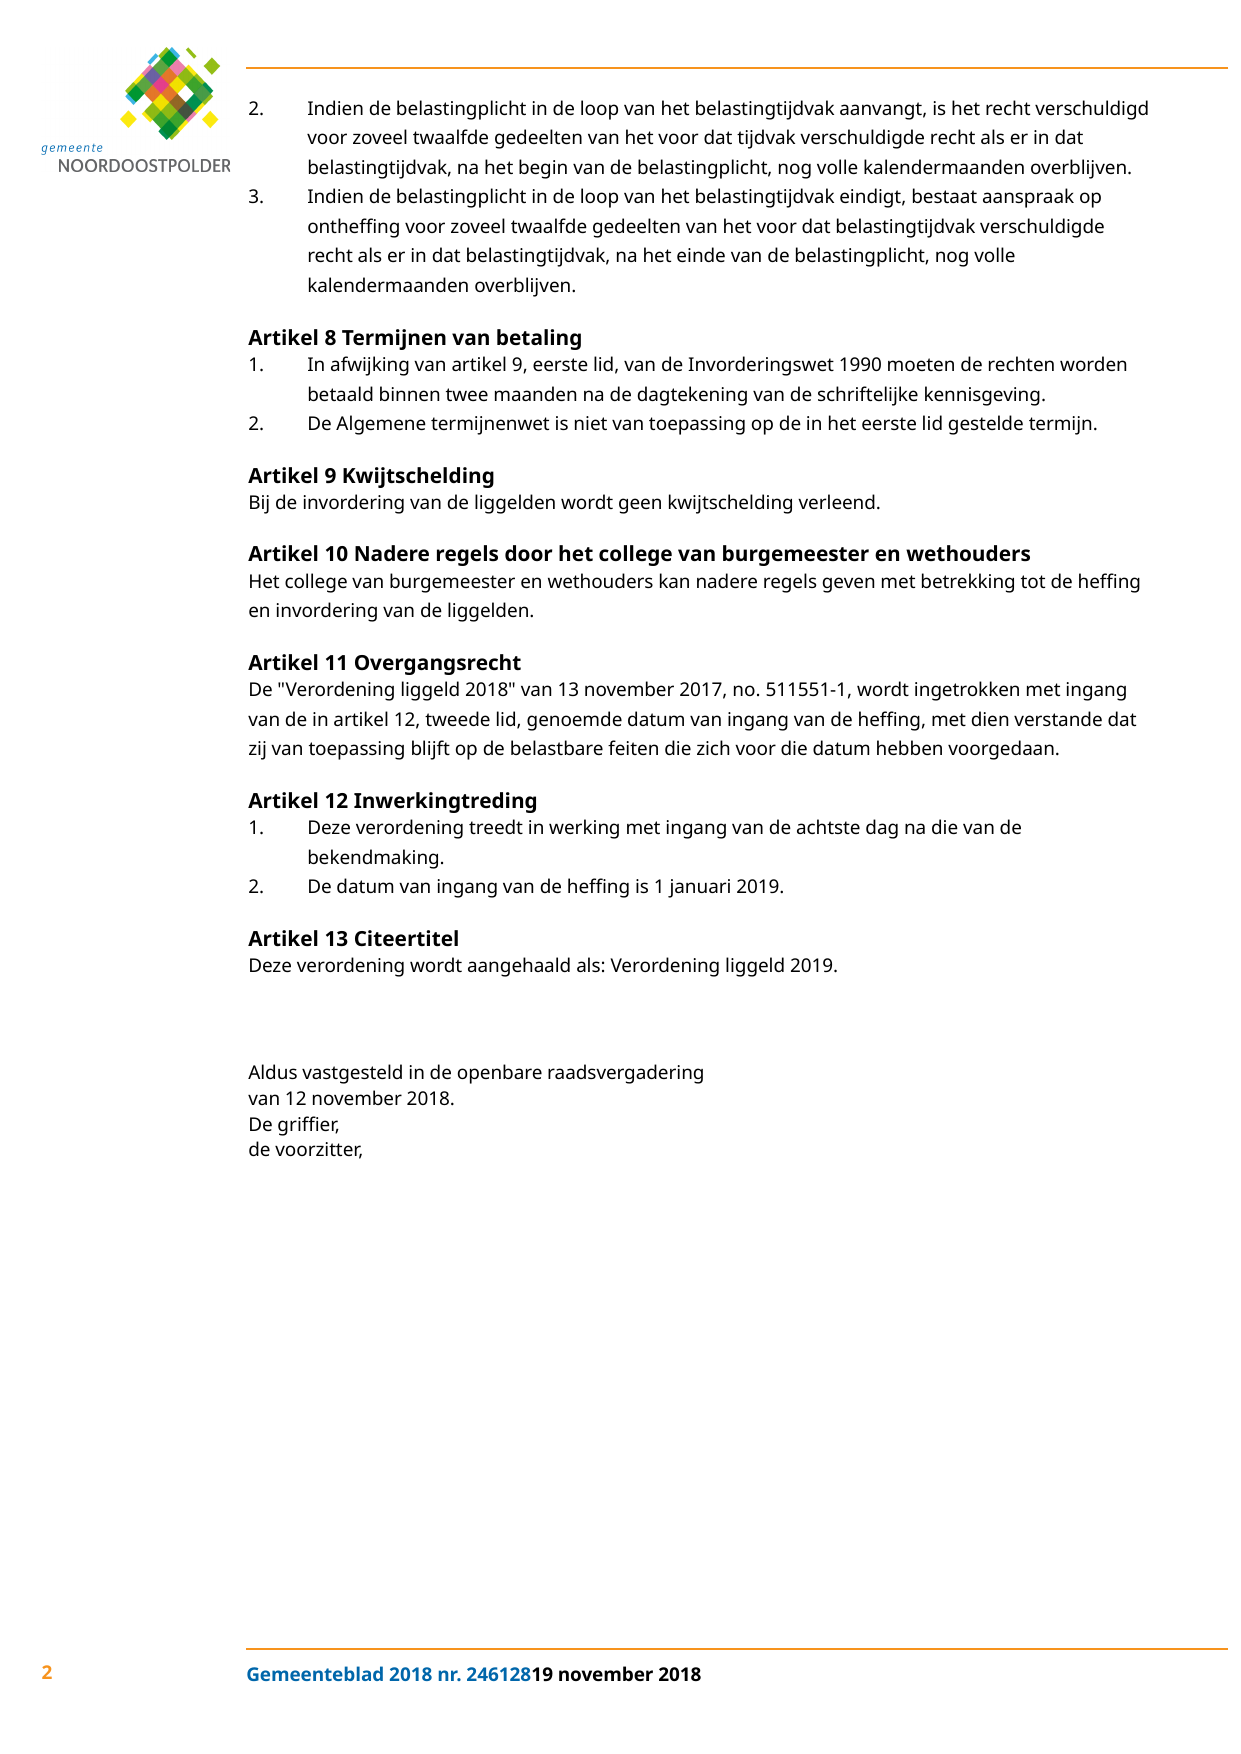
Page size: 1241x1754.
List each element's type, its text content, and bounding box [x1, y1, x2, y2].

list Deze verordening treedt in werking met ingang van de achtste dag na die van de bekendmaking. [248, 814, 1152, 870]
text Artikel 12 Inwerkingtreding [248, 786, 1152, 814]
text Aldus vastgesteld in de openbare raadsvergadering [248, 1059, 1152, 1085]
list De datum van ingang van de heffing is 1 januari 2019. [248, 874, 1152, 899]
text Artikel 9 Kwijtschelding [248, 461, 1152, 489]
picture [41, 47, 231, 172]
text Artikel 13 Citeertitel [248, 924, 1152, 952]
text Artikel 8 Termijnen van betaling [248, 323, 1152, 351]
text De "Verordening liggeld 2018" van 13 november 2017, no. 511551-1, wordt ingetrokken met ingang van de in artikel 12, tweede lid, genoemde datum van ingang van de heffing, met dien verstande dat zij van toepassing blijft op de belastbare feiten die zich voor die datum hebben voorgedaan. [248, 676, 1152, 761]
text van 12 november 2018. [248, 1085, 1152, 1111]
text de voorzitter, [248, 1136, 1152, 1162]
list De Algemene termijnenwet is niet van toepassing op de in het eerste lid gestelde termijn. [248, 410, 1152, 436]
text De griffier, [248, 1111, 1152, 1136]
text Artikel 11 Overgangsrecht [248, 648, 1152, 676]
list In afwijking van artikel 9, eerste lid, van de Invorderingswet 1990 moeten de rechten worden betaald binnen twee maanden na de dagtekening van de schriftelijke kennisgeving. [248, 351, 1152, 406]
text Het college van burgemeester en wethouders kan nadere regels geven met betrekking tot de heffing en invordering van de liggelden. [248, 568, 1152, 623]
text Artikel 10 Nadere regels door het college van burgemeester en wethouders [248, 539, 1152, 568]
text Bij de invordering van de liggelden wordt geen kwijtschelding verleend. [248, 489, 1152, 515]
list Indien de belastingplicht in de loop van het belastingtijdvak aanvangt, is het recht verschuldigd voor zoveel twaalfde gedeelten van het voor dat tijdvak verschuldigde recht als er in dat belastingtijdvak, na het begin van de belastingplicht, nog volle kalendermaanden overblijven. [248, 95, 1152, 180]
list Indien de belastingplicht in de loop van het belastingtijdvak eindigt, bestaat aanspraak op ontheffing voor zoveel twaalfde gedeelten van het voor dat belastingtijdvak verschuldigde recht als er in dat belastingtijdvak, na het einde van de belastingplicht, nog volle kalendermaanden overblijven. [248, 183, 1152, 298]
text Deze verordening wordt aangehaald als: Verordening liggeld 2019. [248, 952, 1152, 978]
